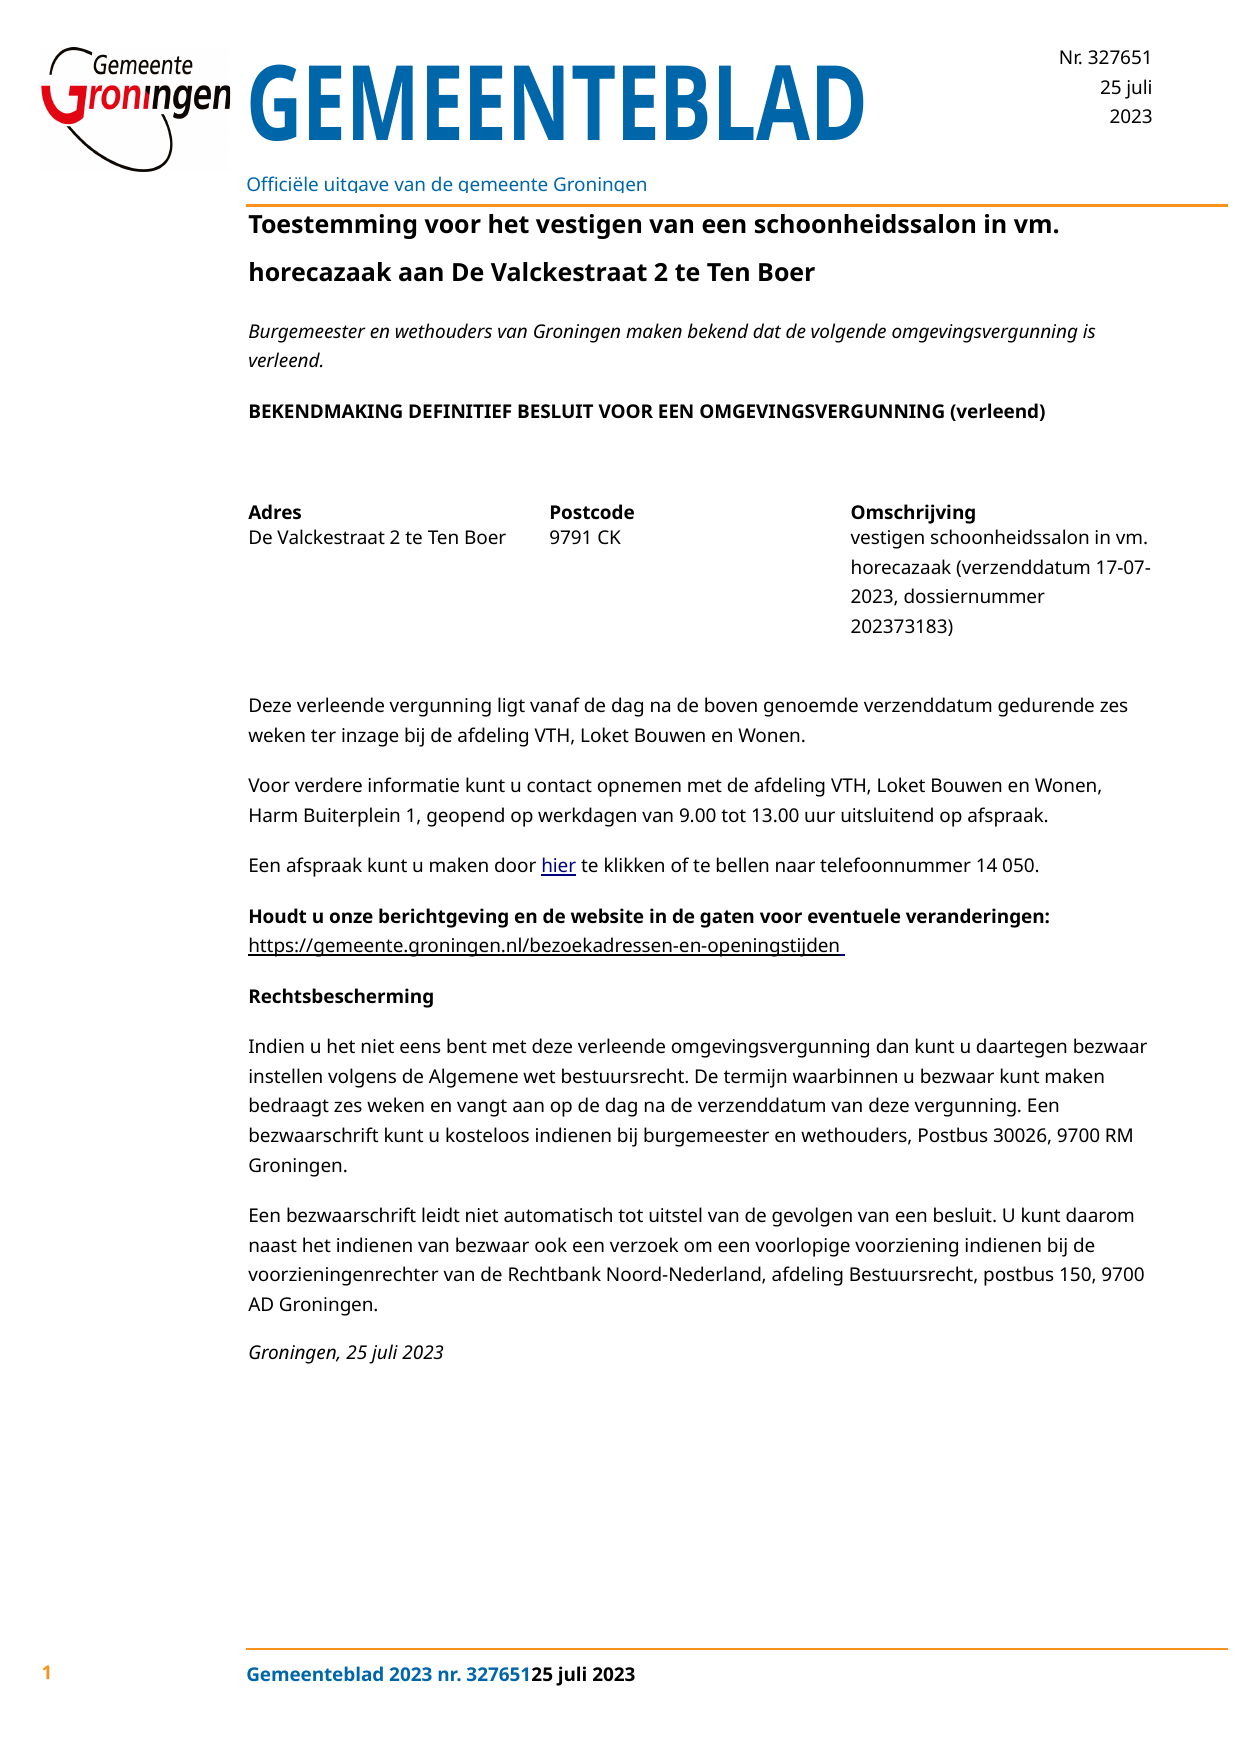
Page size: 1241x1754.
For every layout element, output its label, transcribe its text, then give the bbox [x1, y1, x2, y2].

text Burgemeester en wethouders van Groningen maken bekend dat de volgende omgevingsvergunning is verleend. [248, 318, 1152, 373]
text Toestemming voor het vestigen van een schoonheidssalon in vm. horecazaak aan De Valckestraat 2 te Ten Boer [248, 207, 1152, 288]
text Voor verdere informatie kunt u contact opnemen met de afdeling VTH, Loket Bouwen en Wonen, Harm Buiterplein 1, geopend op werkdagen van 9.00 tot 13.00 uur uitsluitend op afspraak. [248, 773, 1152, 828]
text Een afspraak kunt u maken door hier te klikken of te bellen naar telefoonnummer 14 050. [248, 853, 1152, 878]
table_cell vestigen schoonheidssalon in vm. horecazaak (verzenddatum 17-07-2023, dossiernummer 202373183) [850, 525, 1152, 639]
table_header Postcode [549, 499, 850, 524]
text Rechtsbescherming [248, 983, 1152, 1009]
table_header Omschrijving [850, 499, 1152, 524]
text Groningen, 25 juli 2023 [248, 1339, 1152, 1364]
text Indien u het niet eens bent met deze verleende omgevingsvergunning dan kunt u daartegen bezwaar instellen volgens de Algemene wet bestuursrecht. De termijn waarbinnen u bezwaar kunt maken bedraagt zes weken en vangt aan op de dag na de verzenddatum van deze vergunning. Een bezwaarschrift kunt u kosteloos indienen bij burgemeester en wethouders, Postbus 30026, 9700 RM Groningen. [248, 1033, 1152, 1178]
table_cell 9791 CK [549, 525, 850, 639]
picture [41, 47, 231, 172]
text Deze verleende vergunning ligt vanaf de dag na de boven genoemde verzenddatum gedurende zes weken ter inzage bij de afdeling VTH, Loket Bouwen en Wonen. [248, 693, 1152, 748]
text Een bezwaarschrift leidt niet automatisch tot uitstel van de gevolgen van een besluit. U kunt daarom naast het indienen van bezwaar ook een verzoek om een voorlopige voorziening indienen bij de voorzieningenrechter van de Rechtbank Noord-Nederland, afdeling Bestuursrecht, postbus 150, 9700 AD Groningen. [248, 1202, 1152, 1317]
table_cell De Valckestraat 2 te Ten Boer [248, 525, 549, 639]
text BEKENDMAKING DEFINITIEF BESLUIT VOOR EEN OMGEVINGSVERGUNNING (verleend) [248, 398, 1152, 424]
text Houdt u onze berichtgeving en de website in de gaten voor eventuele veranderingen: https://gemeente.groningen.nl/bezoekadressen-en-openingstijden [248, 903, 1152, 958]
table_header Adres [248, 499, 549, 524]
